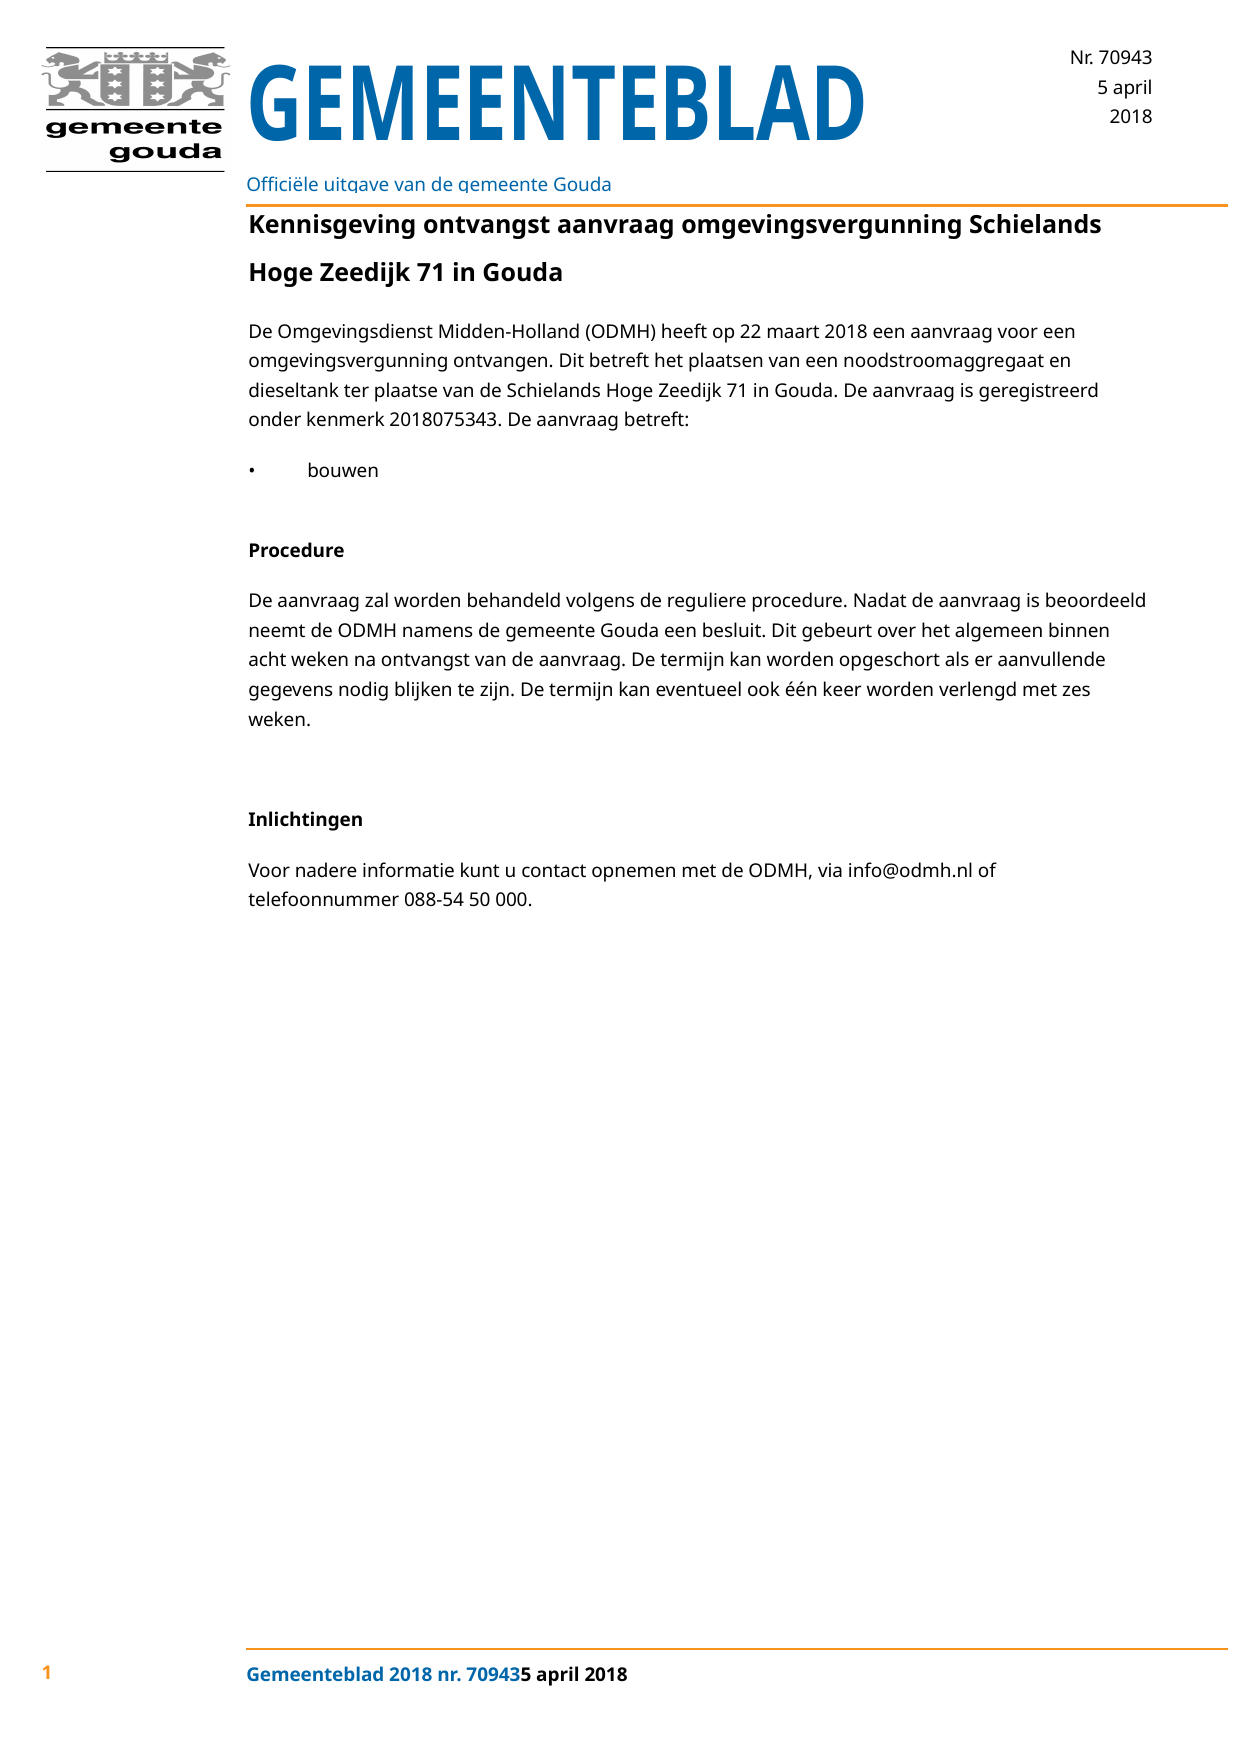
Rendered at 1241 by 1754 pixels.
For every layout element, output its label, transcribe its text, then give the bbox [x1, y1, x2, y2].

text De aanvraag zal worden behandeld volgens de reguliere procedure. Nadat de aanvraag is beoordeeld neemt de ODMH namens de gemeente Gouda een besluit. Dit gebeurt over het algemeen binnen acht weken na ontvangst van de aanvraag. De termijn kan worden opgeschort als er aanvullende gegevens nodig blijken te zijn. De termijn kan eventueel ook één keer worden verlengd met zes weken. [248, 587, 1152, 732]
text Voor nadere informatie kunt u contact opnemen met de ODMH, via info@odmh.nl of telefoonnummer 088-54 50 000. [248, 857, 1152, 912]
text Procedure [248, 537, 1152, 563]
picture [41, 47, 231, 172]
text Inlichtingen [248, 807, 1152, 832]
text Kennisgeving ontvangst aanvraag omgevingsvergunning Schielands Hoge Zeedijk 71 in Gouda [248, 207, 1152, 288]
text De Omgevingsdienst Midden-Holland (ODMH) heeft op 22 maart 2018 een aanvraag voor een omgevingsvergunning ontvangen. Dit betreft het plaatsen van een noodstroomaggregaat en dieseltank ter plaatse van de Schielands Hoge Zeedijk 71 in Gouda. De aanvraag is geregistreerd onder kenmerk 2018075343. De aanvraag betreft: [248, 318, 1152, 432]
list bouwen [248, 457, 1152, 483]
